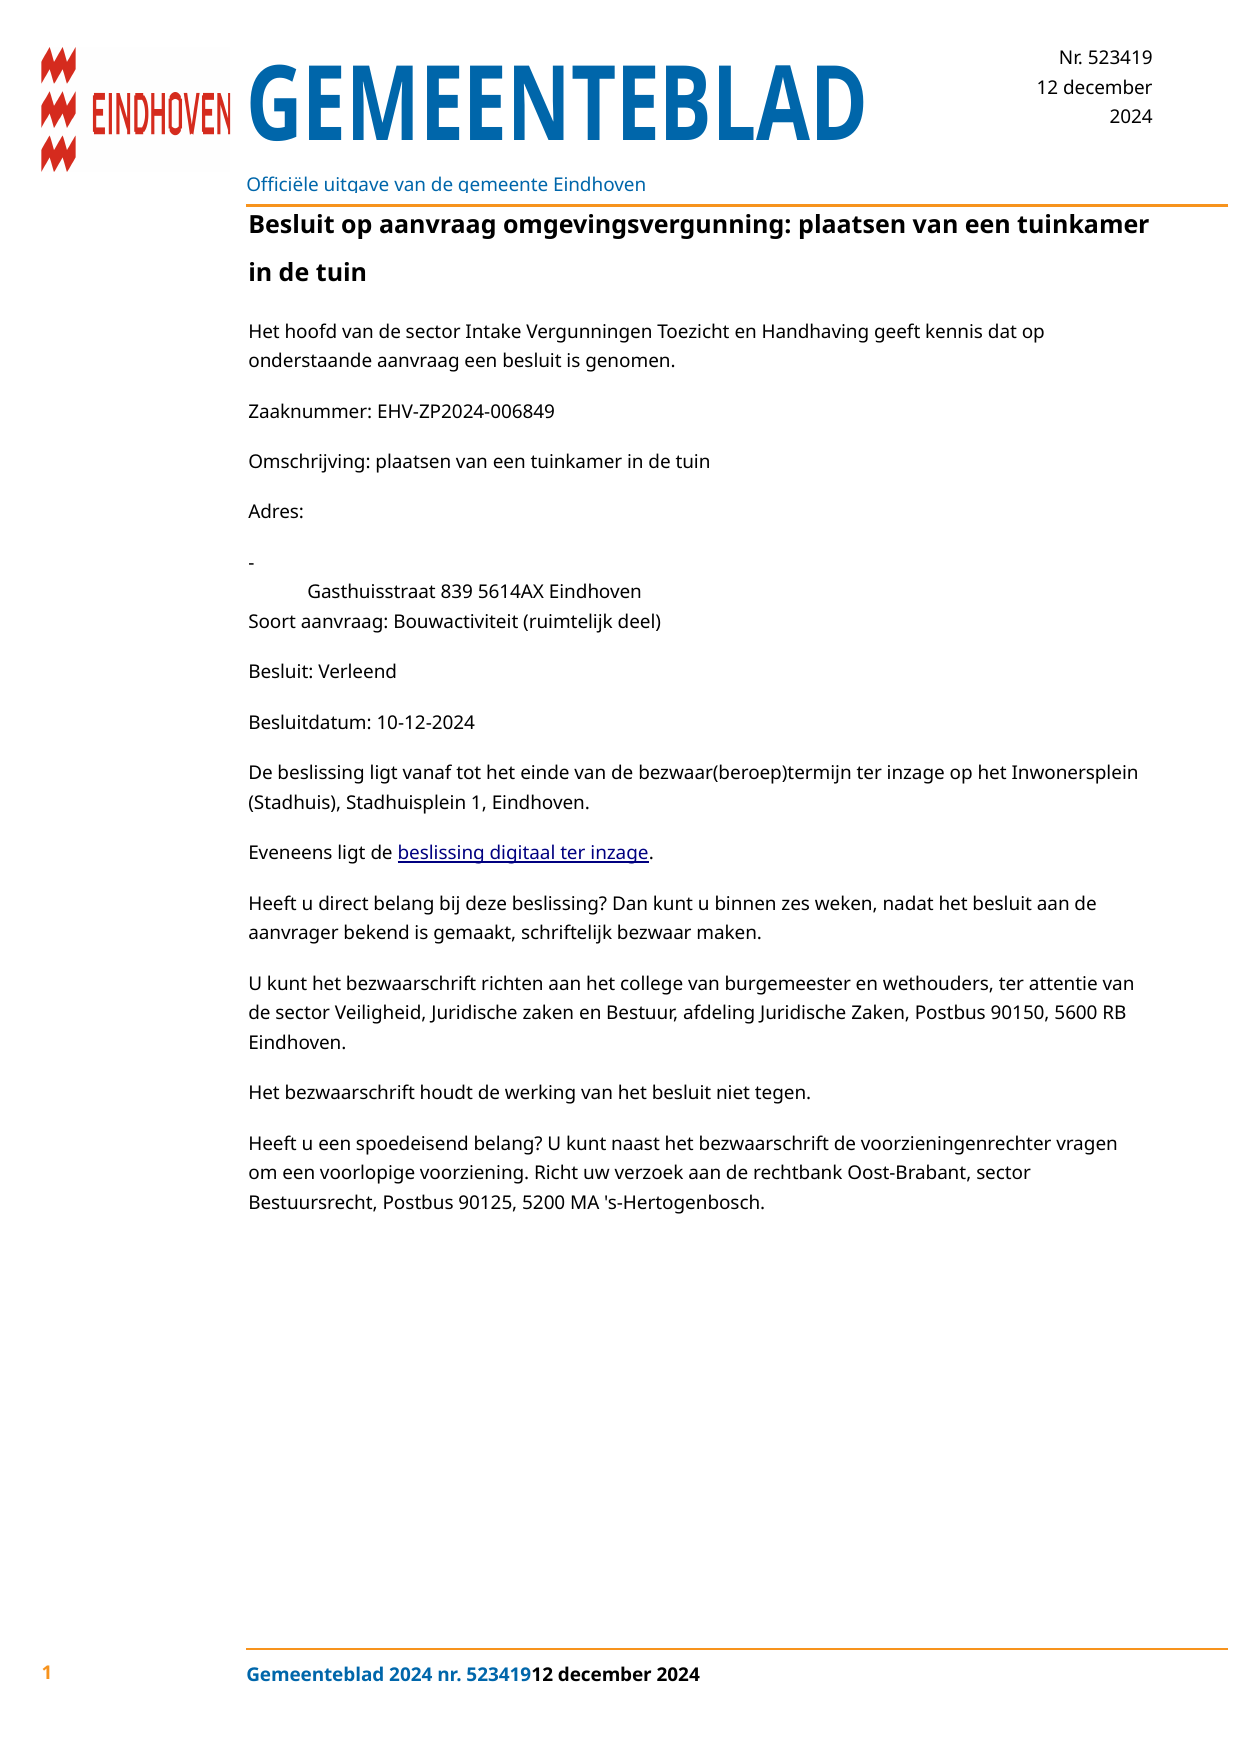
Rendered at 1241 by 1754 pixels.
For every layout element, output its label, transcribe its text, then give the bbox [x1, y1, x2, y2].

text Het bezwaarschrift houdt de werking van het besluit niet tegen. [248, 1079, 1152, 1105]
text Besluit op aanvraag omgevingsvergunning: plaatsen van een tuinkamer in de tuin [248, 207, 1152, 288]
text Heeft u een spoedeisend belang? U kunt naast het bezwaarschrift de voorzieningenrechter vragen om een voorlopige voorziening. Richt uw verzoek aan de rechtbank Oost-Brabant, sector Bestuursrecht, Postbus 90125, 5200 MA 's-Hertogenbosch. [248, 1130, 1152, 1215]
text Eveneens ligt de beslissing digitaal ter inzage. [248, 839, 1152, 865]
text U kunt het bezwaarschrift richten aan het college van burgemeester en wethouders, ter attentie van de sector Veiligheid, Juridische zaken en Bestuur, afdeling Juridische Zaken, Postbus 90150, 5600 RB Eindhoven. [248, 970, 1152, 1055]
text Heeft u direct belang bij deze beslissing? Dan kunt u binnen zes weken, nadat het besluit aan de aanvrager bekend is gemaakt, schriftelijk bezwaar maken. [248, 890, 1152, 945]
text Het hoofd van de sector Intake Vergunningen Toezicht en Handhaving geeft kennis dat op onderstaande aanvraag een besluit is genomen. [248, 318, 1152, 373]
text Besluit: Verleend [248, 659, 1152, 684]
text Besluitdatum: 10-12-2024 [248, 709, 1152, 735]
text Zaaknummer: EHV-ZP2024-006849 [248, 398, 1152, 424]
picture [41, 47, 231, 172]
text Adres: [248, 499, 1152, 524]
text De beslissing ligt vanaf tot het einde van de bezwaar(beroep)termijn ter inzage op het Inwonersplein (Stadhuis), Stadhuisplein 1, Eindhoven. [248, 759, 1152, 815]
text Omschrijving: plaatsen van een tuinkamer in de tuin [248, 448, 1152, 474]
text Soort aanvraag: Bouwactiviteit (ruimtelijk deel) [248, 608, 1152, 634]
list Gasthuisstraat 839 5614AX Eindhoven [248, 579, 1152, 604]
